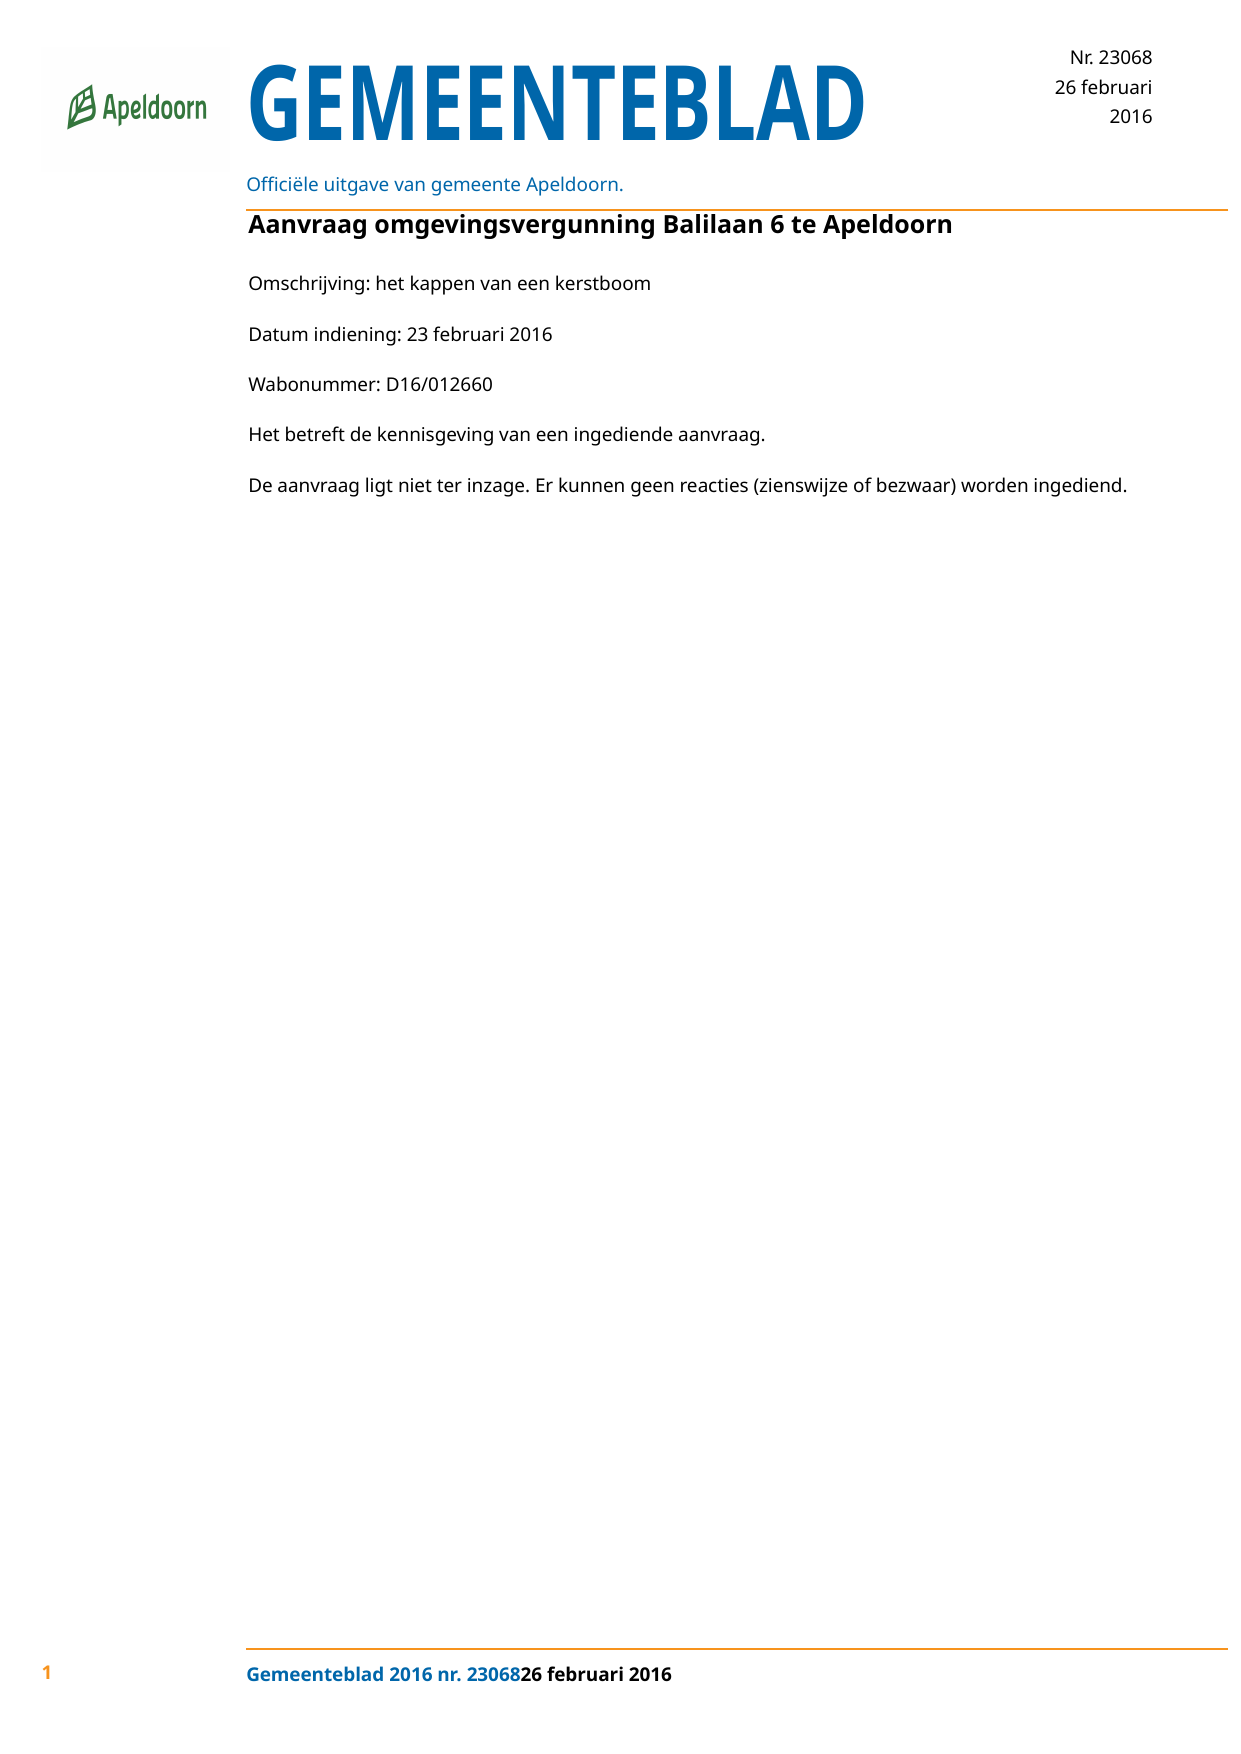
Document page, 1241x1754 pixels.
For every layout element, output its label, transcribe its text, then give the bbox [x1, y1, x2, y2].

text Aanvraag omgevingsvergunning Balilaan 6 te Apeldoorn [248, 211, 1152, 241]
text Het betreft de kennisgeving van een ingediende aanvraag. [248, 422, 1152, 447]
text Datum indiening: 23 februari 2016 [248, 321, 1152, 346]
text Omschrijving: het kappen van een kerstboom [248, 270, 1152, 296]
text De aanvraag ligt niet ter inzage. Er kunnen geen reacties (zienswijze of bezwaar) worden ingediend. [248, 472, 1152, 498]
picture [41, 47, 231, 172]
text Wabonummer: D16/012660 [248, 371, 1152, 397]
